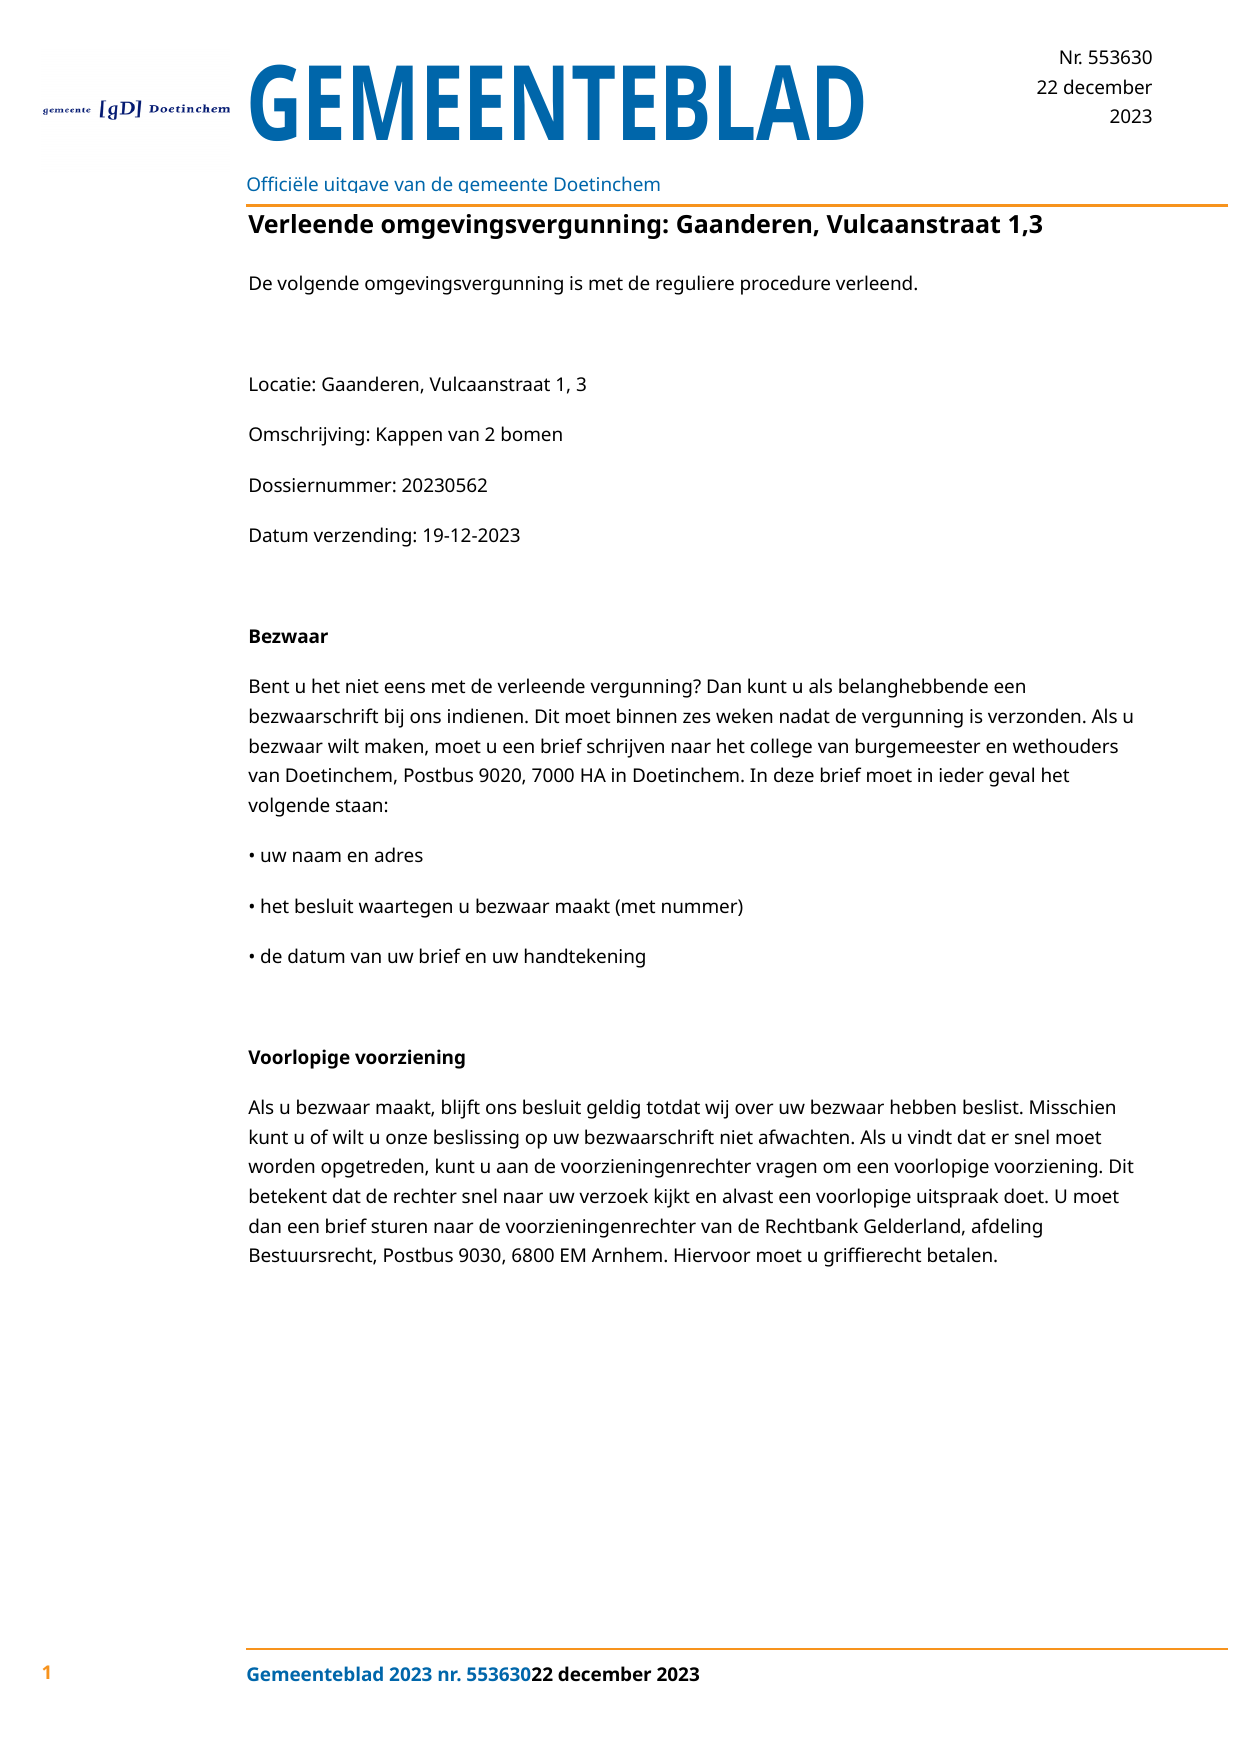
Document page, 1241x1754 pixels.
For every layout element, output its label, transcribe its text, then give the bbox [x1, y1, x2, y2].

text Datum verzending: 19-12-2023 [248, 522, 1152, 548]
text • de datum van uw brief en uw handtekening [248, 943, 1152, 969]
text Bent u het niet eens met de verleende vergunning? Dan kunt u als belanghebbende een bezwaarschrift bij ons indienen. Dit moet binnen zes weken nadat de vergunning is verzonden. Als u bezwaar wilt maken, moet u een brief schrijven naar het college van burgemeester en wethouders van Doetinchem, Postbus 9020, 7000 HA in Doetinchem. In deze brief moet in ieder geval het volgende staan: [248, 674, 1152, 818]
text Verleende omgevingsvergunning: Gaanderen, Vulcaanstraat 1,3 [248, 207, 1152, 241]
text • uw naam en adres [248, 842, 1152, 868]
text Locatie: Gaanderen, Vulcaanstraat 1, 3 [248, 371, 1152, 397]
text De volgende omgevingsvergunning is met de reguliere procedure verleend. [248, 270, 1152, 296]
picture [41, 47, 231, 172]
text Omschrijving: Kappen van 2 bomen [248, 422, 1152, 447]
text Als u bezwaar maakt, blijft ons besluit geldig totdat wij over uw bezwaar hebben beslist. Misschien kunt u of wilt u onze beslissing op uw bezwaarschrift niet afwachten. Als u vindt dat er snel moet worden opgetreden, kunt u aan de voorzieningenrechter vragen om een voorlopige voorziening. Dit betekent dat de rechter snel naar uw verzoek kijkt en alvast een voorlopige uitspraak doet. U moet dan een brief sturen naar de voorzieningenrechter van de Rechtbank Gelderland, afdeling Bestuursrecht, Postbus 9030, 6800 EM Arnhem. Hiervoor moet u griffierecht betalen. [248, 1094, 1152, 1268]
text • het besluit waartegen u bezwaar maakt (met nummer) [248, 893, 1152, 918]
text Bezwaar [248, 623, 1152, 649]
text Voorlopige voorziening [248, 1044, 1152, 1070]
text Dossiernummer: 20230562 [248, 472, 1152, 498]
